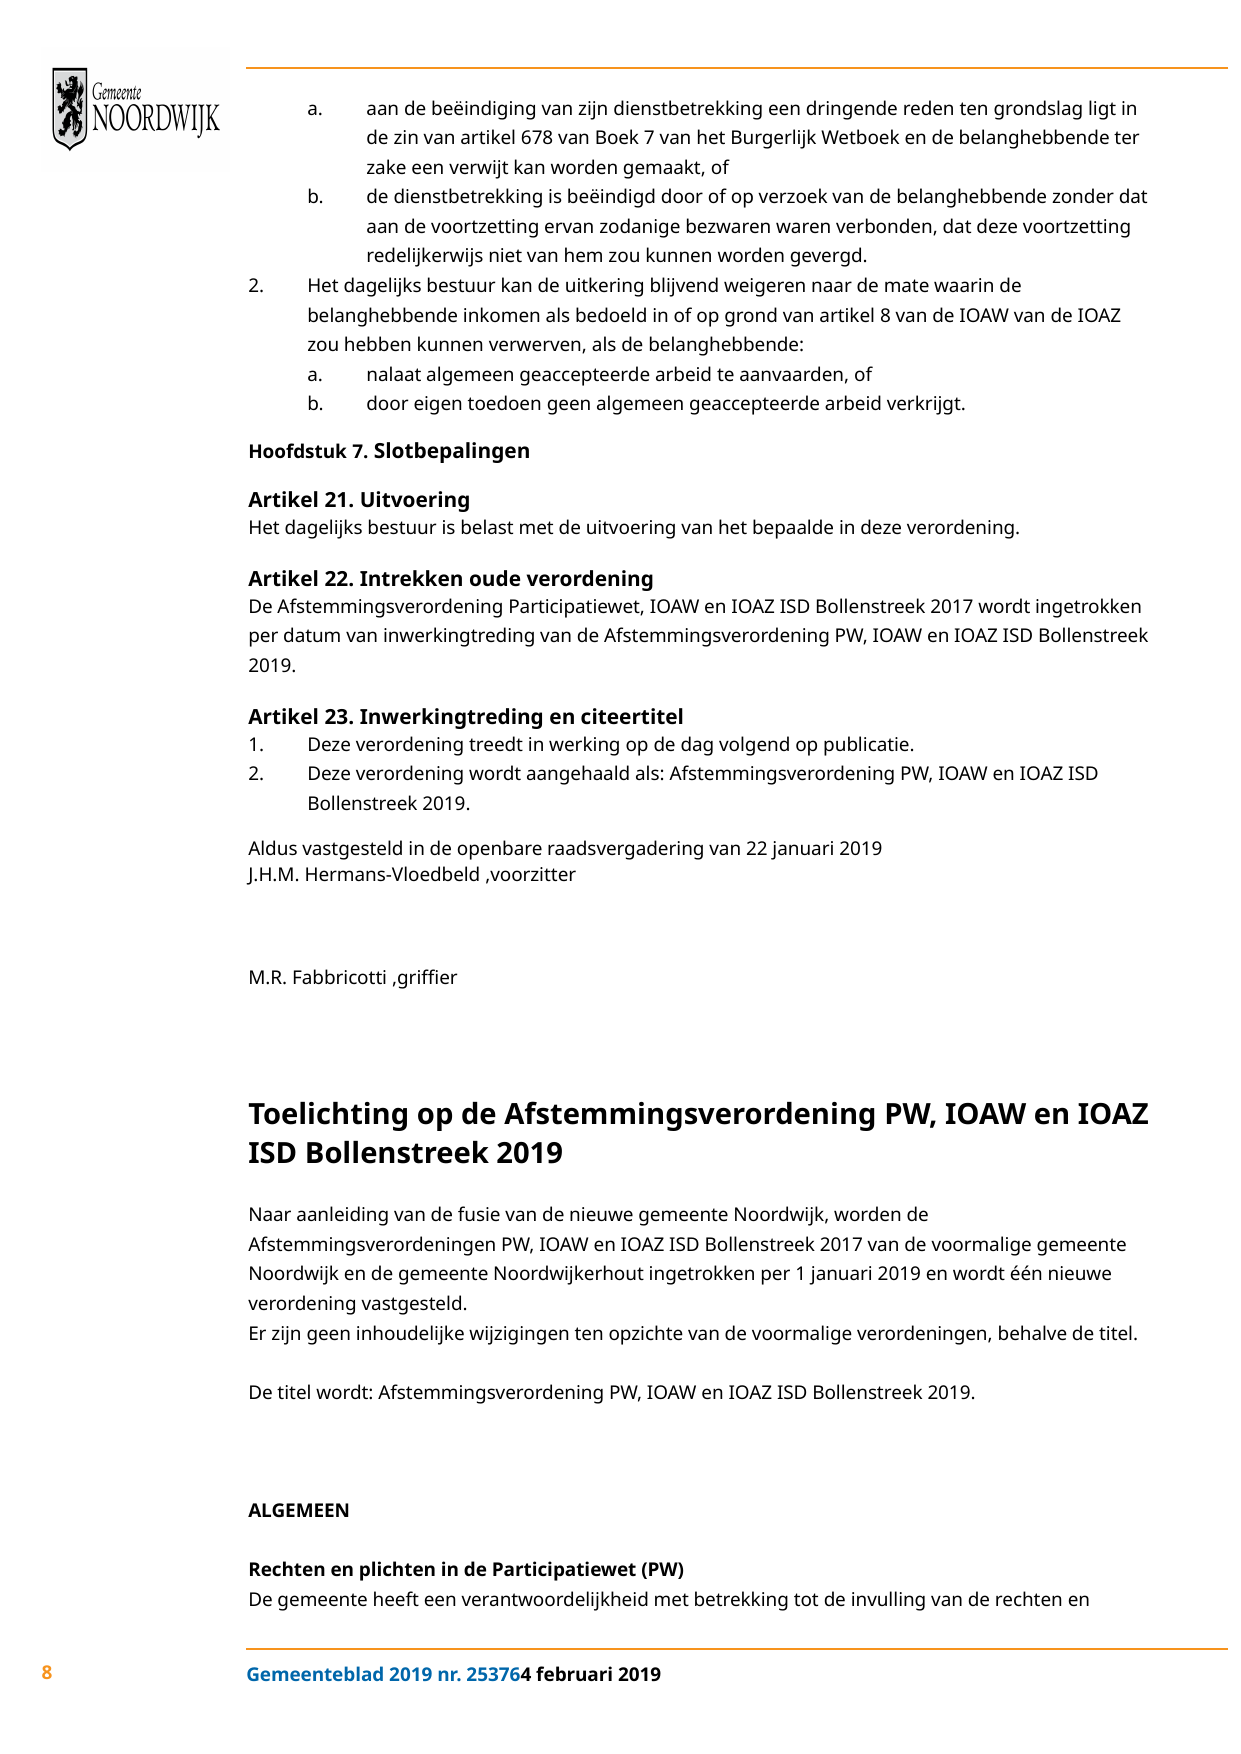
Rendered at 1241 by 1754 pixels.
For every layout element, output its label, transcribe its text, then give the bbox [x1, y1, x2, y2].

text Het dagelijks bestuur is belast met de uitvoering van het bepaalde in deze verordening. [248, 514, 1152, 540]
text De gemeente heeft een verantwoordelijkheid met betrekking tot de invulling van de rechten en [248, 1586, 1152, 1612]
text De titel wordt: Afstemmingsverordening PW, IOAW en IOAZ ISD Bollenstreek 2019. [248, 1379, 1152, 1405]
list door eigen toedoen geen algemeen geaccepteerde arbeid verkrijgt. [307, 391, 1152, 416]
text Rechten en plichten in de Participatiewet (PW) [248, 1556, 1152, 1582]
text Er zijn geen inhoudelijke wijzigingen ten opzichte van de voormalige verordeningen, behalve de titel. [248, 1320, 1152, 1346]
list Deze verordening treedt in werking op de dag volgend op publicatie. [248, 731, 1152, 757]
text Hoofdstuk 7. Slotbepalingen [248, 436, 1152, 465]
list Deze verordening wordt aangehaald als: Afstemmingsverordening PW, IOAW en IOAZ ISD Bollenstreek 2019. [248, 760, 1152, 816]
text Toelichting op de Afstemmingsverordening PW, IOAW en IOAZ ISD Bollenstreek 2019 [248, 1093, 1152, 1172]
text Naar aanleiding van de fusie van de nieuwe gemeente Noordwijk, worden de Afstemmingsverordeningen PW, IOAW en IOAZ ISD Bollenstreek 2017 van de voormalige gemeente Noordwijk en de gemeente Noordwijkerhout ingetrokken per 1 januari 2019 en wordt één nieuwe verordening vastgesteld. [248, 1201, 1152, 1316]
text Artikel 21. Uitvoering [248, 486, 1152, 514]
text J.H.M. Hermans-Vloedbeld ,voorzitter [248, 861, 1152, 887]
list de dienstbetrekking is beëindigd door of op verzoek van de belanghebbende zonder dat aan de voortzetting ervan zodanige bezwaren waren verbonden, dat deze voortzetting redelijkerwijs niet van hem zou kunnen worden gevergd. [307, 183, 1152, 268]
text De Afstemmingsverordening Participatiewet, IOAW en IOAZ ISD Bollenstreek 2017 wordt ingetrokken per datum van inwerkingtreding van de Afstemmingsverordening PW, IOAW en IOAZ ISD Bollenstreek 2019. [248, 593, 1152, 678]
text Aldus vastgesteld in de openbare raadsvergadering van 22 januari 2019 [248, 836, 1152, 861]
text Artikel 23. Inwerkingtreding en citeertitel [248, 702, 1152, 731]
text M.R. Fabbricotti ,griffier [248, 964, 1152, 990]
text ALGEMEEN [248, 1497, 1152, 1523]
picture [41, 47, 231, 172]
list aan de beëindiging van zijn dienstbetrekking een dringende reden ten grondslag ligt in de zin van artikel 678 van Boek 7 van het Burgerlijk Wetboek en de belanghebbende ter zake een verwijt kan worden gemaakt, of [307, 95, 1152, 180]
text Artikel 22. Intrekken oude verordening [248, 564, 1152, 593]
list nalaat algemeen geaccepteerde arbeid te aanvaarden, of [307, 361, 1152, 387]
list Het dagelijks bestuur kan de uitkering blijvend weigeren naar de mate waarin de belanghebbende inkomen als bedoeld in of op grond van artikel 8 van de IOAW van de IOAZ zou hebben kunnen verwerven, als de belanghebbende: [248, 272, 1152, 357]
